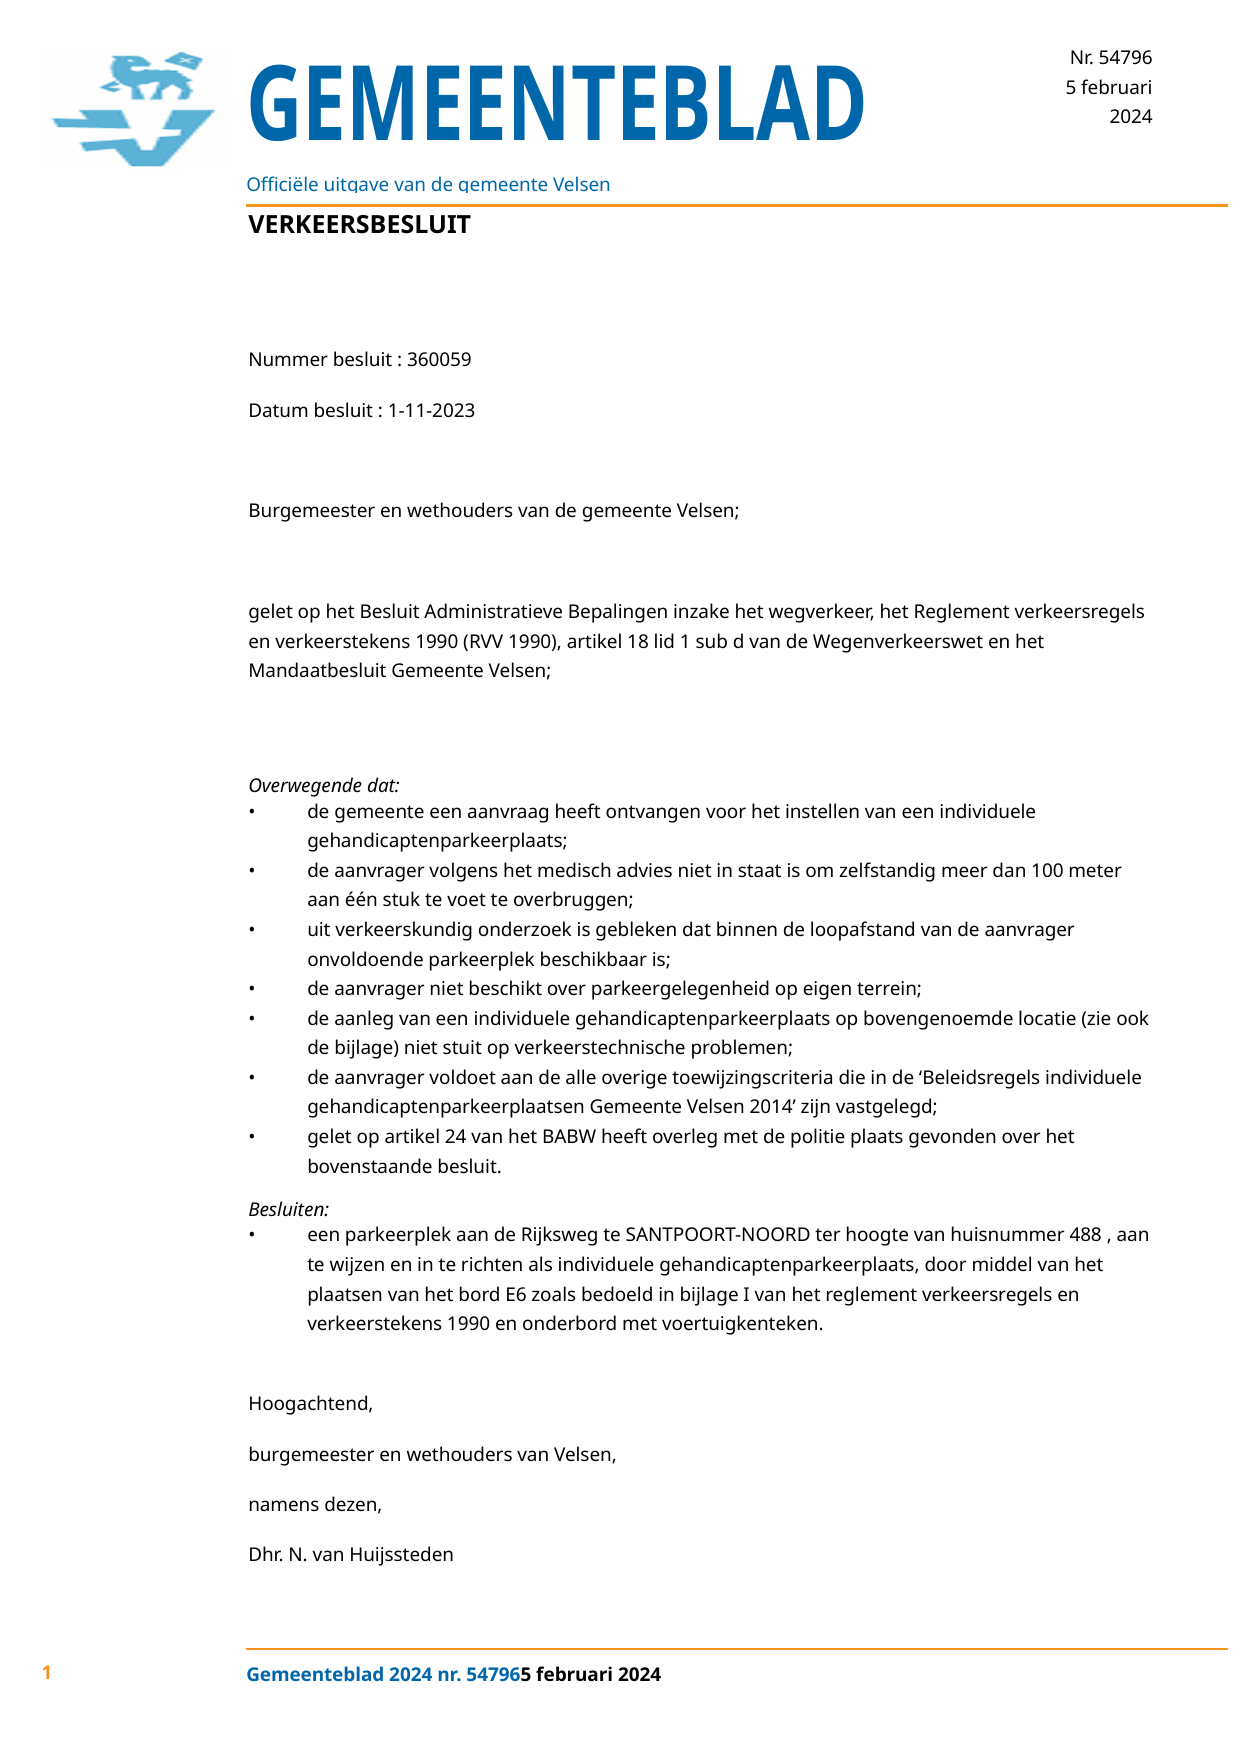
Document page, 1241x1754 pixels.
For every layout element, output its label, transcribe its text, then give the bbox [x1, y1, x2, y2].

list de aanleg van een individuele gehandicaptenparkeerplaats op bovengenoemde locatie (zie ook de bijlage) niet stuit op verkeerstechnische problemen; [248, 1005, 1152, 1060]
text Datum besluit : 1-11-2023 [248, 397, 1152, 423]
text Dhr. N. van Huijssteden [248, 1542, 1152, 1567]
list de gemeente een aanvraag heeft ontvangen voor het instellen van een individuele gehandicaptenparkeerplaats; [248, 798, 1152, 853]
list uit verkeerskundig onderzoek is gebleken dat binnen de loopafstand van de aanvrager onvoldoende parkeerplek beschikbaar is; [248, 916, 1152, 971]
text namens dezen, [248, 1491, 1152, 1517]
text Burgemeester en wethouders van de gemeente Velsen; [248, 498, 1152, 523]
text Overwegende dat: [248, 772, 1152, 798]
picture [41, 47, 231, 172]
list een parkeerplek aan de Rijksweg te SANTPOORT-NOORD ter hoogte van huisnummer 488 , aan te wijzen en in te richten als individuele gehandicaptenparkeerplaats, door middel van het plaatsen van het bord E6 zoals bedoeld in bijlage I van het reglement verkeersregels en verkeerstekens 1990 en onderbord met voertuigkenteken. [248, 1222, 1152, 1336]
text gelet op het Besluit Administratieve Bepalingen inzake het wegverkeer, het Reglement verkeersregels en verkeerstekens 1990 (RVV 1990), artikel 18 lid 1 sub d van de Wegenverkeerswet en het Mandaatbesluit Gemeente Velsen; [248, 598, 1152, 683]
text Hoogachtend, [248, 1390, 1152, 1416]
list gelet op artikel 24 van het BABW heeft overleg met de politie plaats gevonden over het bovenstaande besluit. [248, 1123, 1152, 1178]
list de aanvrager niet beschikt over parkeergelegenheid op eigen terrein; [248, 975, 1152, 1001]
list de aanvrager voldoet aan de alle overige toewijzingscriteria die in de ‘Beleidsregels individuele gehandicaptenparkeerplaatsen Gemeente Velsen 2014’ zijn vastgelegd; [248, 1064, 1152, 1119]
text Nummer besluit : 360059 [248, 346, 1152, 372]
list de aanvrager volgens het medisch advies niet in staat is om zelfstandig meer dan 100 meter aan één stuk te voet te overbruggen; [248, 857, 1152, 912]
text burgemeester en wethouders van Velsen, [248, 1441, 1152, 1467]
text VERKEERSBESLUIT [248, 207, 1152, 241]
text Besluiten: [248, 1196, 1152, 1222]
